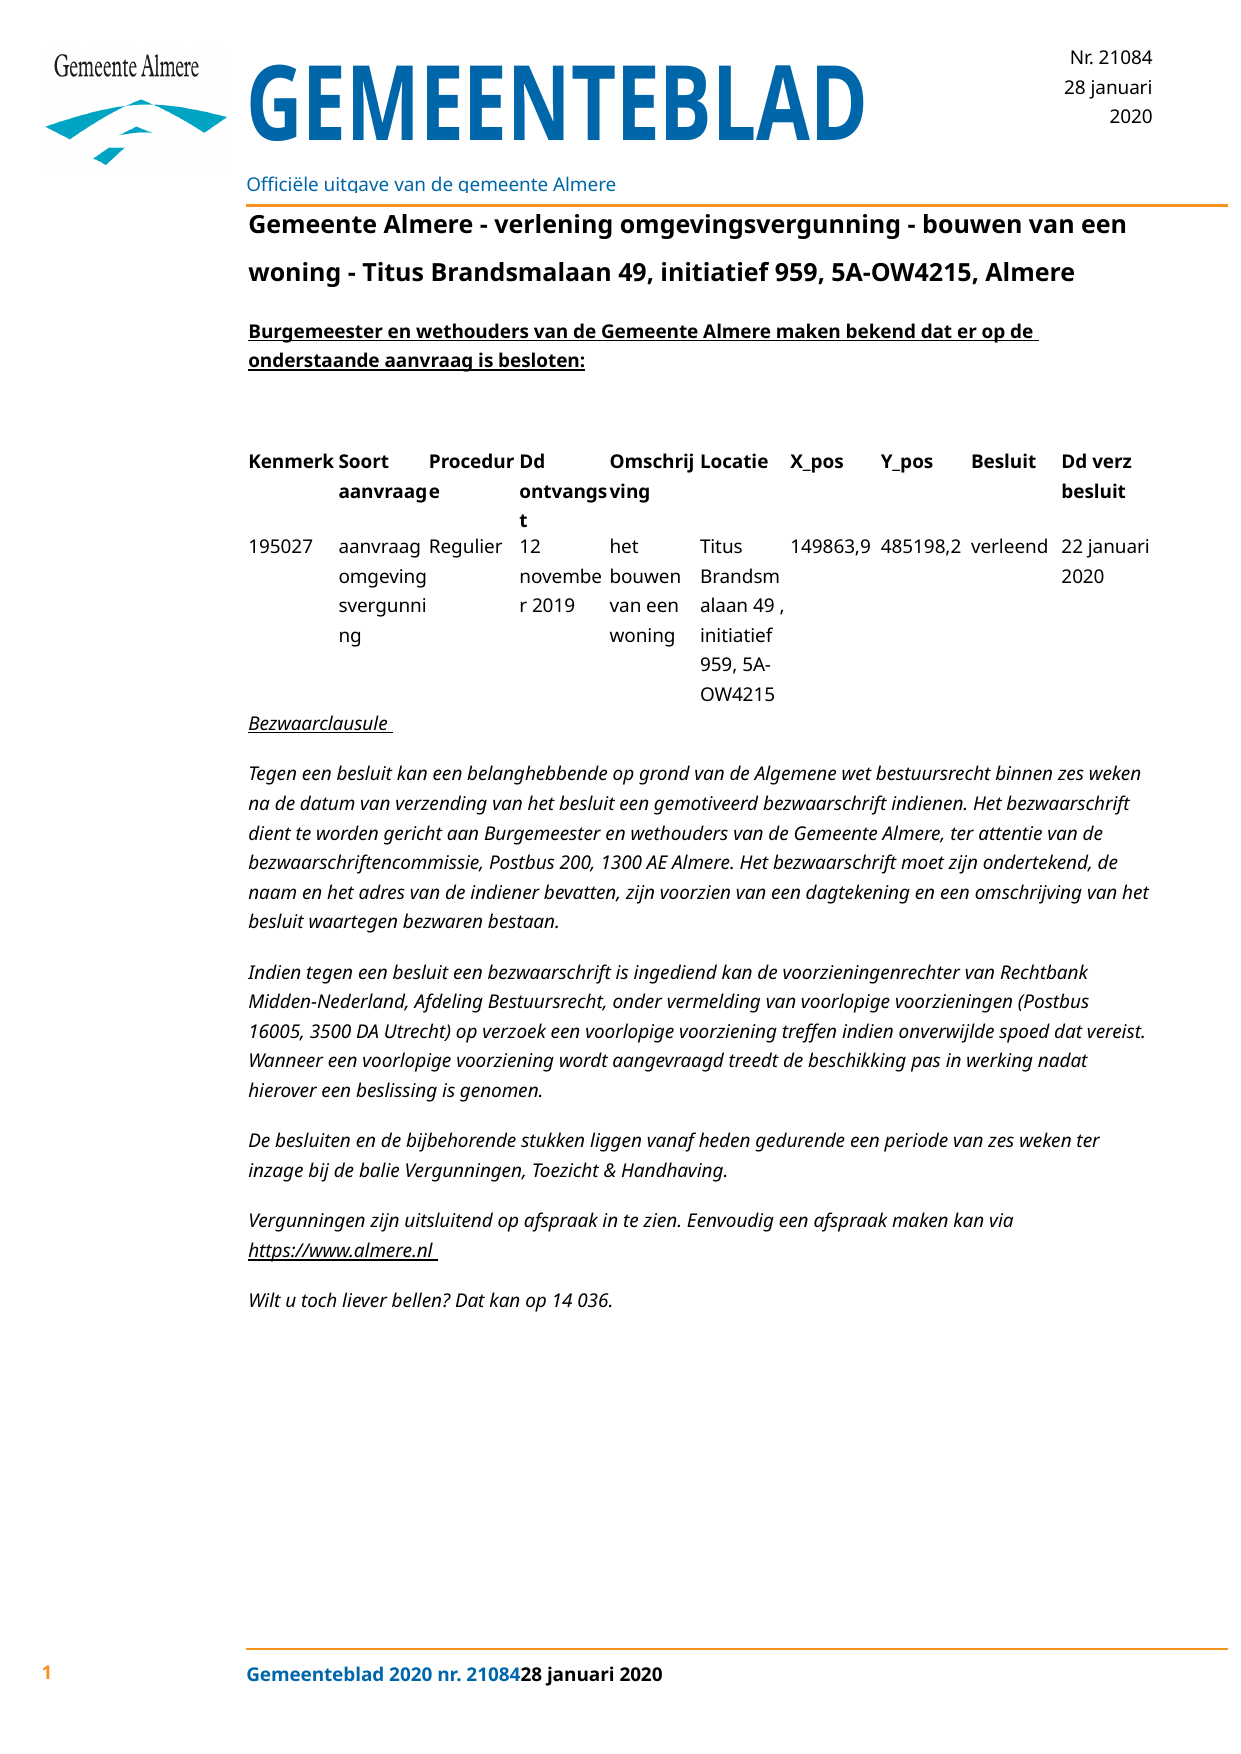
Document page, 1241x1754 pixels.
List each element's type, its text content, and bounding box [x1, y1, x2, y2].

table_cell 149863,9 [790, 533, 881, 707]
table_header Locatie [700, 449, 790, 533]
table_cell 12 november 2019 [519, 533, 609, 707]
text Bezwaarclausule [248, 710, 1152, 736]
table_header Besluit [971, 449, 1061, 533]
table_header Dd verz besluit [1061, 449, 1152, 533]
table_cell Regulier [429, 533, 519, 707]
table_header Soort aanvraag [338, 449, 429, 533]
table_cell aanvraag omgevingsvergunning [338, 533, 429, 707]
table_cell 195027 [248, 533, 338, 707]
table_cell 485198,2 [881, 533, 971, 707]
text Vergunningen zijn uitsluitend op afspraak in te zien. Eenvoudig een afspraak maken kan via https://www.almere.nl [248, 1208, 1152, 1263]
table_header Procedure [429, 449, 519, 533]
text De besluiten en de bijbehorende stukken liggen vanaf heden gedurende een periode van zes weken ter inzage bij de balie Vergunningen, Toezicht & Handhaving. [248, 1128, 1152, 1183]
text Gemeente Almere - verlening omgevingsvergunning - bouwen van een woning - Titus Brandsmalaan 49, initiatief 959, 5A-OW4215, Almere [248, 207, 1152, 288]
text Indien tegen een besluit een bezwaarschrift is ingediend kan de voorzieningenrechter van Rechtbank Midden-Nederland, Afdeling Bestuursrecht, onder vermelding van voorlopige voorzieningen (Postbus 16005, 3500 DA Utrecht) op verzoek een voorlopige voorziening treffen indien onverwijlde spoed dat vereist. Wanneer een voorlopige voorziening wordt aangevraagd treedt de beschikking pas in werking nadat hierover een beslissing is genomen. [248, 959, 1152, 1103]
table_cell het bouwen van een woning [609, 533, 700, 707]
table_cell verleend [971, 533, 1061, 707]
table_cell Titus Brandsmalaan 49 , initiatief 959, 5A-OW4215 [700, 533, 790, 707]
text Wilt u toch liever bellen? Dat kan op 14 036. [248, 1288, 1152, 1313]
text Tegen een besluit kan een belanghebbende op grond van de Algemene wet bestuursrecht binnen zes weken na de datum van verzending van het besluit een gemotiveerd bezwaarschrift indienen. Het bezwaarschrift dient te worden gericht aan Burgemeester en wethouders van de Gemeente Almere, ter attentie van de bezwaarschriftencommissie, Postbus 200, 1300 AE Almere. Het bezwaarschrift moet zijn ondertekend, de naam en het adres van de indiener bevatten, zijn voorzien van een dagtekening en een omschrijving van het besluit waartegen bezwaren bestaan. [248, 761, 1152, 934]
text Burgemeester en wethouders van de Gemeente Almere maken bekend dat er op de onderstaande aanvraag is besloten: [248, 318, 1152, 373]
table_cell 22 januari 2020 [1061, 533, 1152, 707]
table_header Y_pos [881, 449, 971, 533]
table_header X_pos [790, 449, 881, 533]
table_header Omschrijving [609, 449, 700, 533]
table_header Kenmerk [248, 449, 338, 533]
table_header Dd ontvangst [519, 449, 609, 533]
picture [41, 47, 231, 172]
